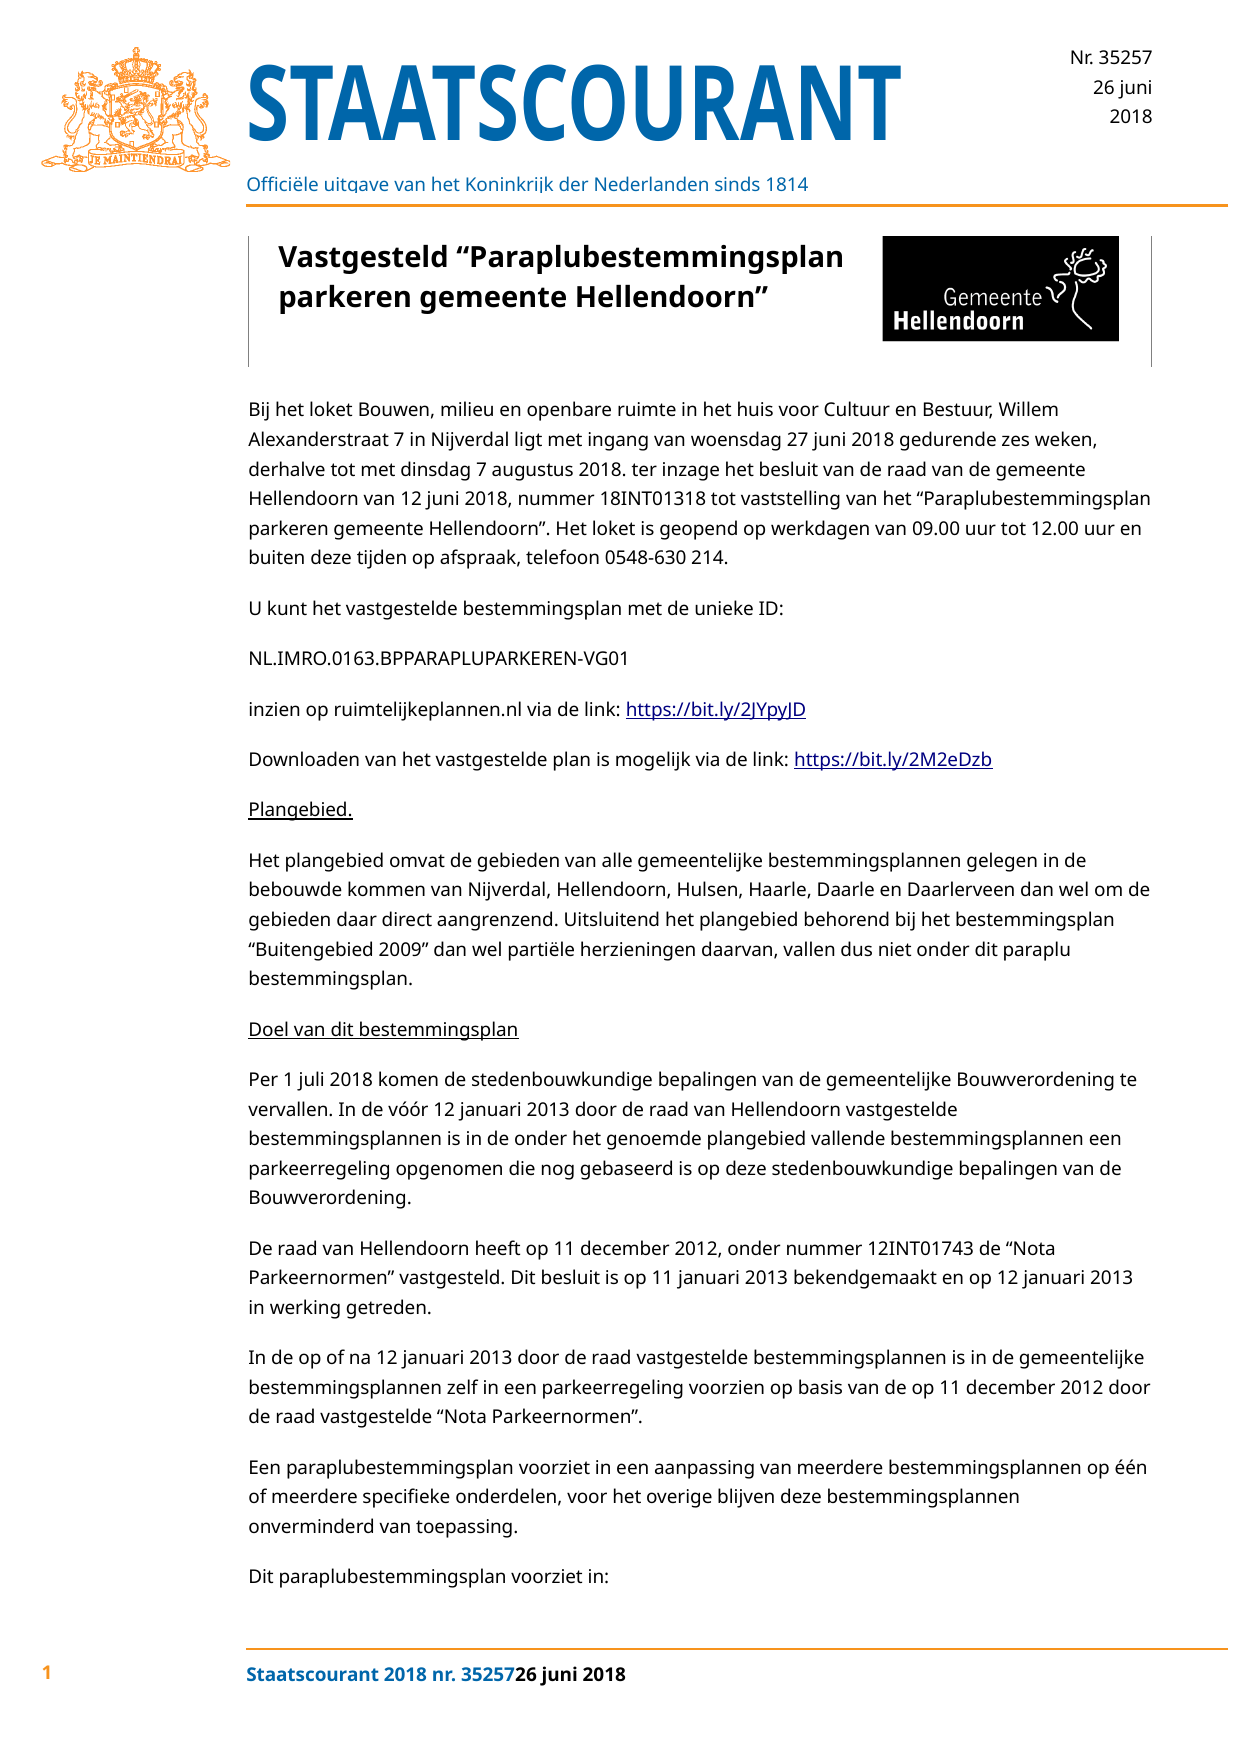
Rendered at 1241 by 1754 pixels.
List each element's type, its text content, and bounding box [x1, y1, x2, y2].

text Een paraplubestemmingsplan voorziet in een aanpassing van meerdere bestemmingsplannen op één of meerdere specifieke onderdelen, voor het overige blijven deze bestemmingsplannen onverminderd van toepassing. [248, 1454, 1152, 1539]
picture [41, 47, 231, 172]
text Doel van dit bestemmingsplan [248, 1016, 1152, 1041]
table_header [850, 236, 1151, 367]
text Per 1 juli 2018 komen de stedenbouwkundige bepalingen van de gemeentelijke Bouwverordening te vervallen. In de vóór 12 januari 2013 door de raad van Hellendoorn vastgestelde bestemmingsplannen is in de onder het genoemde plangebied vallende bestemmingsplannen een parkeerregeling opgenomen die nog gebaseerd is op deze stedenbouwkundige bepalingen van de Bouwverordening. [248, 1066, 1152, 1210]
text Bij het loket Bouwen, milieu en openbare ruimte in het huis voor Cultuur en Bestuur, Willem Alexanderstraat 7 in Nijverdal ligt met ingang van woensdag 27 juni 2018 gedurende zes weken, derhalve tot met dinsdag 7 augustus 2018. ter inzage het besluit van de raad van de gemeente Hellendoorn van 12 juni 2018, nummer 18INT01318 tot vaststelling van het “Paraplubestemmingsplan parkeren gemeente Hellendoorn”. Het loket is geopend op werkdagen van 09.00 uur tot 12.00 uur en buiten deze tijden op afspraak, telefoon 0548-630 214. [248, 397, 1152, 570]
picture [882, 236, 1119, 342]
text Plangebied. [248, 797, 1152, 822]
text NL.IMRO.0163.BPPARAPLUPARKEREN-VG01 [248, 645, 1152, 671]
text U kunt het vastgestelde bestemmingsplan met de unieke ID: [248, 595, 1152, 621]
text In de op of na 12 januari 2013 door de raad vastgestelde bestemmingsplannen is in de gemeentelijke bestemmingsplannen zelf in een parkeerregeling voorzien op basis van de op 11 december 2012 door de raad vastgestelde “Nota Parkeernormen”. [248, 1344, 1152, 1429]
text Het plangebied omvat de gebieden van alle gemeentelijke bestemmingsplannen gelegen in de bebouwde kommen van Nijverdal, Hellendoorn, Hulsen, Haarle, Daarle en Daarlerveen dan wel om de gebieden daar direct aangrenzend. Uitsluitend het plangebied behorend bij het bestemmingsplan “Buitengebied 2009” dan wel partiële herzieningen daarvan, vallen dus niet onder dit paraplu bestemmingsplan. [248, 847, 1152, 991]
text Downloaden van het vastgestelde plan is mogelijk via de link: https://bit.ly/2M2eDzb [248, 746, 1152, 772]
text Dit paraplubestemmingsplan voorziet in: [248, 1564, 1152, 1589]
text De raad van Hellendoorn heeft op 11 december 2012, onder nummer 12INT01743 de “Nota Parkeernormen” vastgesteld. Dit besluit is op 11 januari 2013 bekendgemaakt en op 12 januari 2013 in werking getreden. [248, 1235, 1152, 1320]
table_header Vastgesteld “Paraplubestemmingsplan parkeren gemeente Hellendoorn” [249, 236, 850, 367]
text inzien op ruimtelijkeplannen.nl via de link: https://bit.ly/2JYpyJD [248, 696, 1152, 721]
